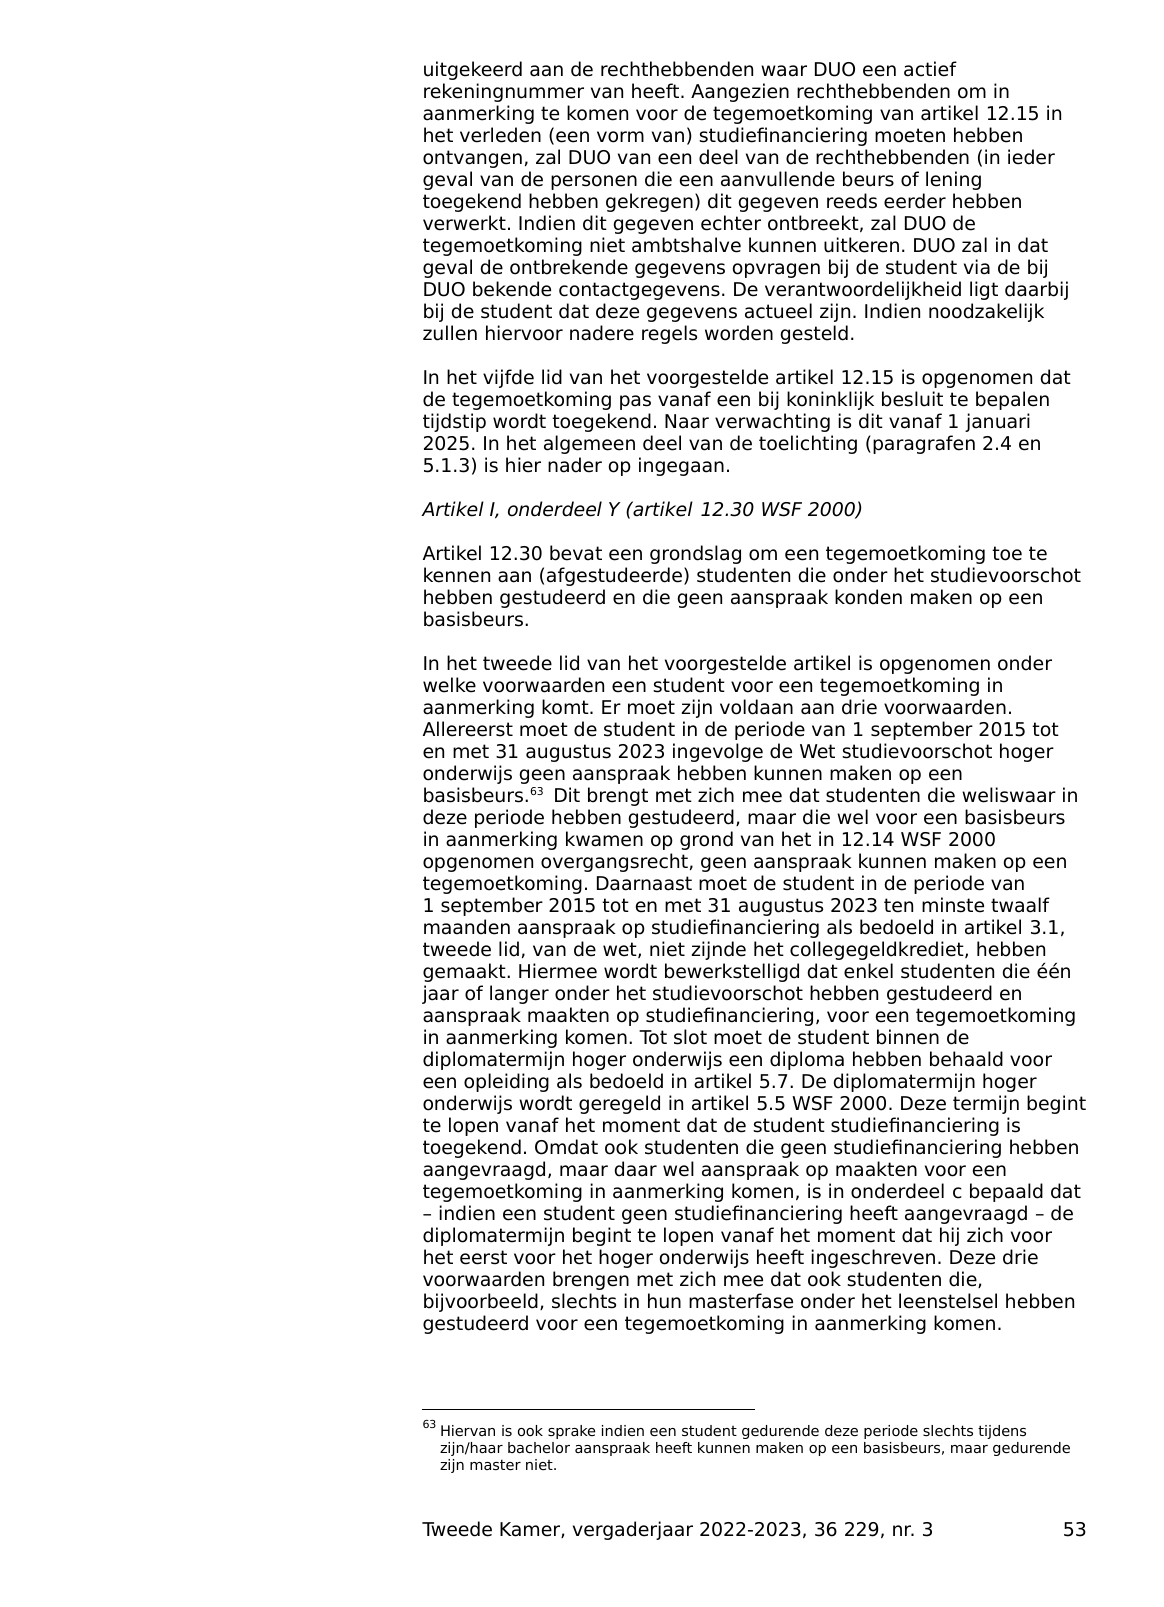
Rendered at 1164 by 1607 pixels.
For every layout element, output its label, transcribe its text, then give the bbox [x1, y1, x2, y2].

text In het vijfde lid van het voorgestelde artikel 12.15 is opgenomen dat de tegemoetkoming pas vanaf een bij koninklijk besluit te bepalen tijdstip wordt toegekend. Naar verwachting is dit vanaf 1 januari 2025. In het algemeen deel van de toelichting (paragrafen 2.4 en 5.1.3) is hier nader op ingegaan. [422, 367, 1087, 477]
text In het tweede lid van het voorgestelde artikel is opgenomen onder welke voorwaarden een student voor een tegemoetkoming in aanmerking komt. Er moet zijn voldaan aan drie voorwaarden. Allereerst moet de student in de periode van 1 september 2015 tot en met 31 augustus 2023 ingevolge de Wet studievoorschot hoger onderwijs geen aanspraak hebben kunnen maken op een basisbeurs. Dit brengt met zich mee dat studenten die weliswaar in deze periode hebben gestudeerd, maar die wel voor een basisbeurs in aanmerking kwamen op grond van het in 12.14 WSF 2000 opgenomen overgangsrecht, geen aanspraak kunnen maken op een tegemoetkoming. Daarnaast moet de student in de periode van 1 september 2015 tot en met 31 augustus 2023 ten minste twaalf maanden aanspraak op studiefinanciering als bedoeld in artikel 3.1, tweede lid, van de wet, niet zijnde het collegegeldkrediet, hebben gemaakt. Hiermee wordt bewerkstelligd dat enkel studenten die één jaar of langer onder het studievoorschot hebben gestudeerd en aanspraak maakten op studiefinanciering, voor een tegemoetkoming in aanmerking komen. Tot slot moet de student binnen de diplomatermijn hoger onderwijs een diploma hebben behaald voor een opleiding als bedoeld in artikel 5.7. De diplomatermijn hoger onderwijs wordt geregeld in artikel 5.5 WSF 2000. Deze termijn begint te lopen vanaf het moment dat de student studiefinanciering is toegekend. Omdat ook studenten die geen studiefinanciering hebben aangevraagd, maar daar wel aanspraak op maakten voor een tegemoetkoming in aanmerking komen, is in onderdeel c bepaald dat – indien een student geen studiefinanciering heeft aangevraagd – de diplomatermijn begint te lopen vanaf het moment dat hij zich voor het eerst voor het hoger onderwijs heeft ingeschreven. Deze drie voorwaarden brengen met zich mee dat ook studenten die, bijvoorbeeld, slechts in hun masterfase onder het leenstelsel hebben gestudeerd voor een tegemoetkoming in aanmerking komen. [422, 653, 1087, 1335]
text Artikel 12.30 bevat een grondslag om een tegemoetkoming toe te kennen aan (afgestudeerde) studenten die onder het studievoorschot hebben gestudeerd en die geen aanspraak konden maken op een basisbeurs. [422, 543, 1087, 631]
subtitle Artikel I, onderdeel Y (artikel 12.30 WSF 2000) [422, 499, 1087, 521]
text Hiervan is ook sprake indien een student gedurende deze periode slechts tijdens zijn/haar bachelor aanspraak heeft kunnen maken op een basisbeurs, maar gedurende zijn master niet. [422, 1418, 1087, 1474]
text uitgekeerd aan de rechthebbenden waar DUO een actief rekeningnummer van heeft. Aangezien rechthebbenden om in aanmerking te komen voor de tegemoetkoming van artikel 12.15 in het verleden (een vorm van) studiefinanciering moeten hebben ontvangen, zal DUO van een deel van de rechthebbenden (in ieder geval van de personen die een aanvullende beurs of lening toegekend hebben gekregen) dit gegeven reeds eerder hebben verwerkt. Indien dit gegeven echter ontbreekt, zal DUO de tegemoetkoming niet ambtshalve kunnen uitkeren. DUO zal in dat geval de ontbrekende gegevens opvragen bij de student via de bij DUO bekende contactgegevens. De verantwoordelijkheid ligt daarbij bij de student dat deze gegevens actueel zijn. Indien noodzakelijk zullen hiervoor nadere regels worden gesteld. [422, 59, 1087, 345]
